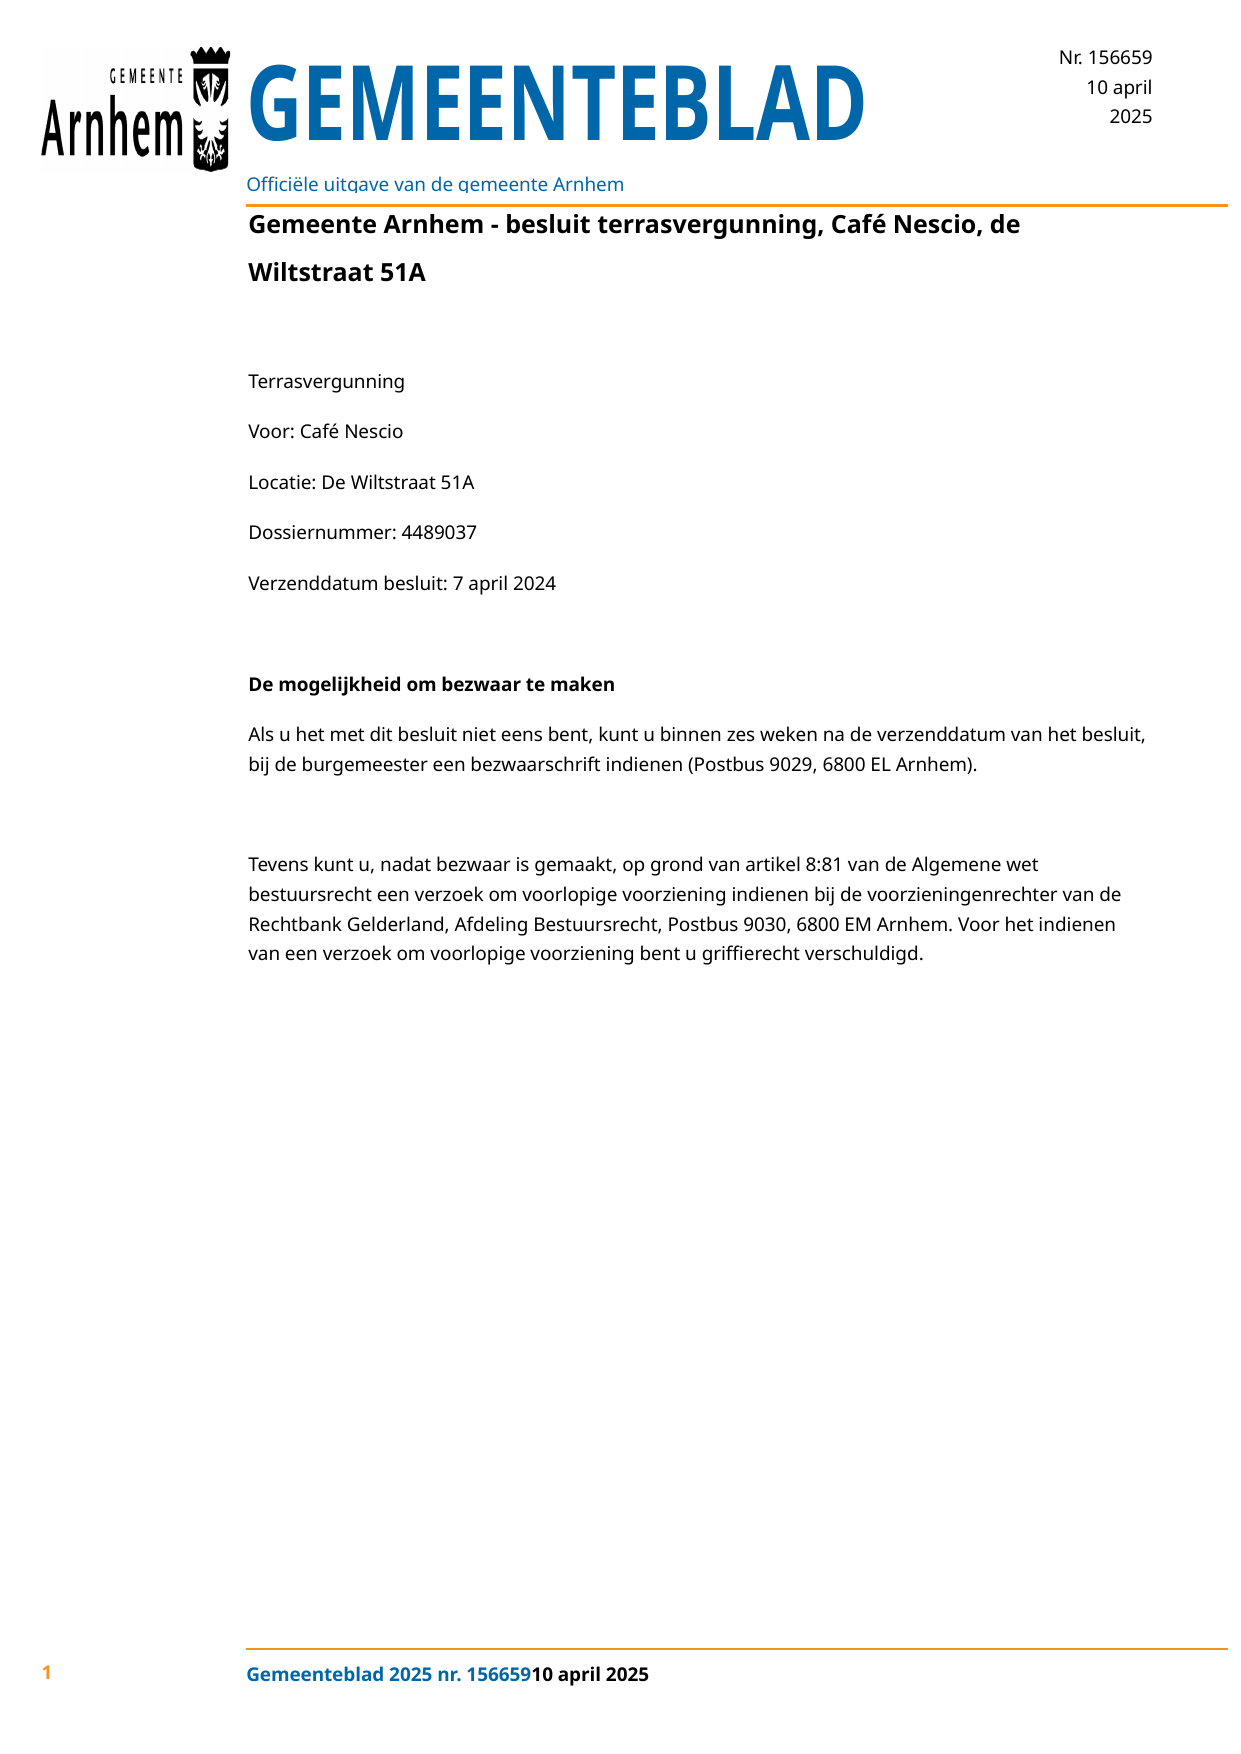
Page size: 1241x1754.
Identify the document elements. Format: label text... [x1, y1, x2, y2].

text De mogelijkheid om bezwaar te maken [248, 671, 1152, 697]
picture [41, 47, 231, 172]
text Locatie: De Wiltstraat 51A [248, 469, 1152, 495]
text Als u het met dit besluit niet eens bent, kunt u binnen zes weken na de verzenddatum van het besluit, bij de burgemeester een bezwaarschrift indienen (Postbus 9029, 6800 EL Arnhem). [248, 721, 1152, 777]
text Tevens kunt u, nadat bezwaar is gemaakt, op grond van artikel 8:81 van de Algemene wet bestuursrecht een verzoek om voorlopige voorziening indienen bij de voorzieningenrechter van de Rechtbank Gelderland, Afdeling Bestuursrecht, Postbus 9030, 6800 EM Arnhem. Voor het indienen van een verzoek om voorlopige voorziening bent u griffierecht verschuldigd. [248, 852, 1152, 966]
text Verzenddatum besluit: 7 april 2024 [248, 570, 1152, 596]
text Gemeente Arnhem - besluit terrasvergunning, Café Nescio, de Wiltstraat 51A [248, 207, 1152, 288]
text Voor: Café Nescio [248, 419, 1152, 444]
text Terrasvergunning [248, 368, 1152, 394]
text Dossiernummer: 4489037 [248, 519, 1152, 545]
